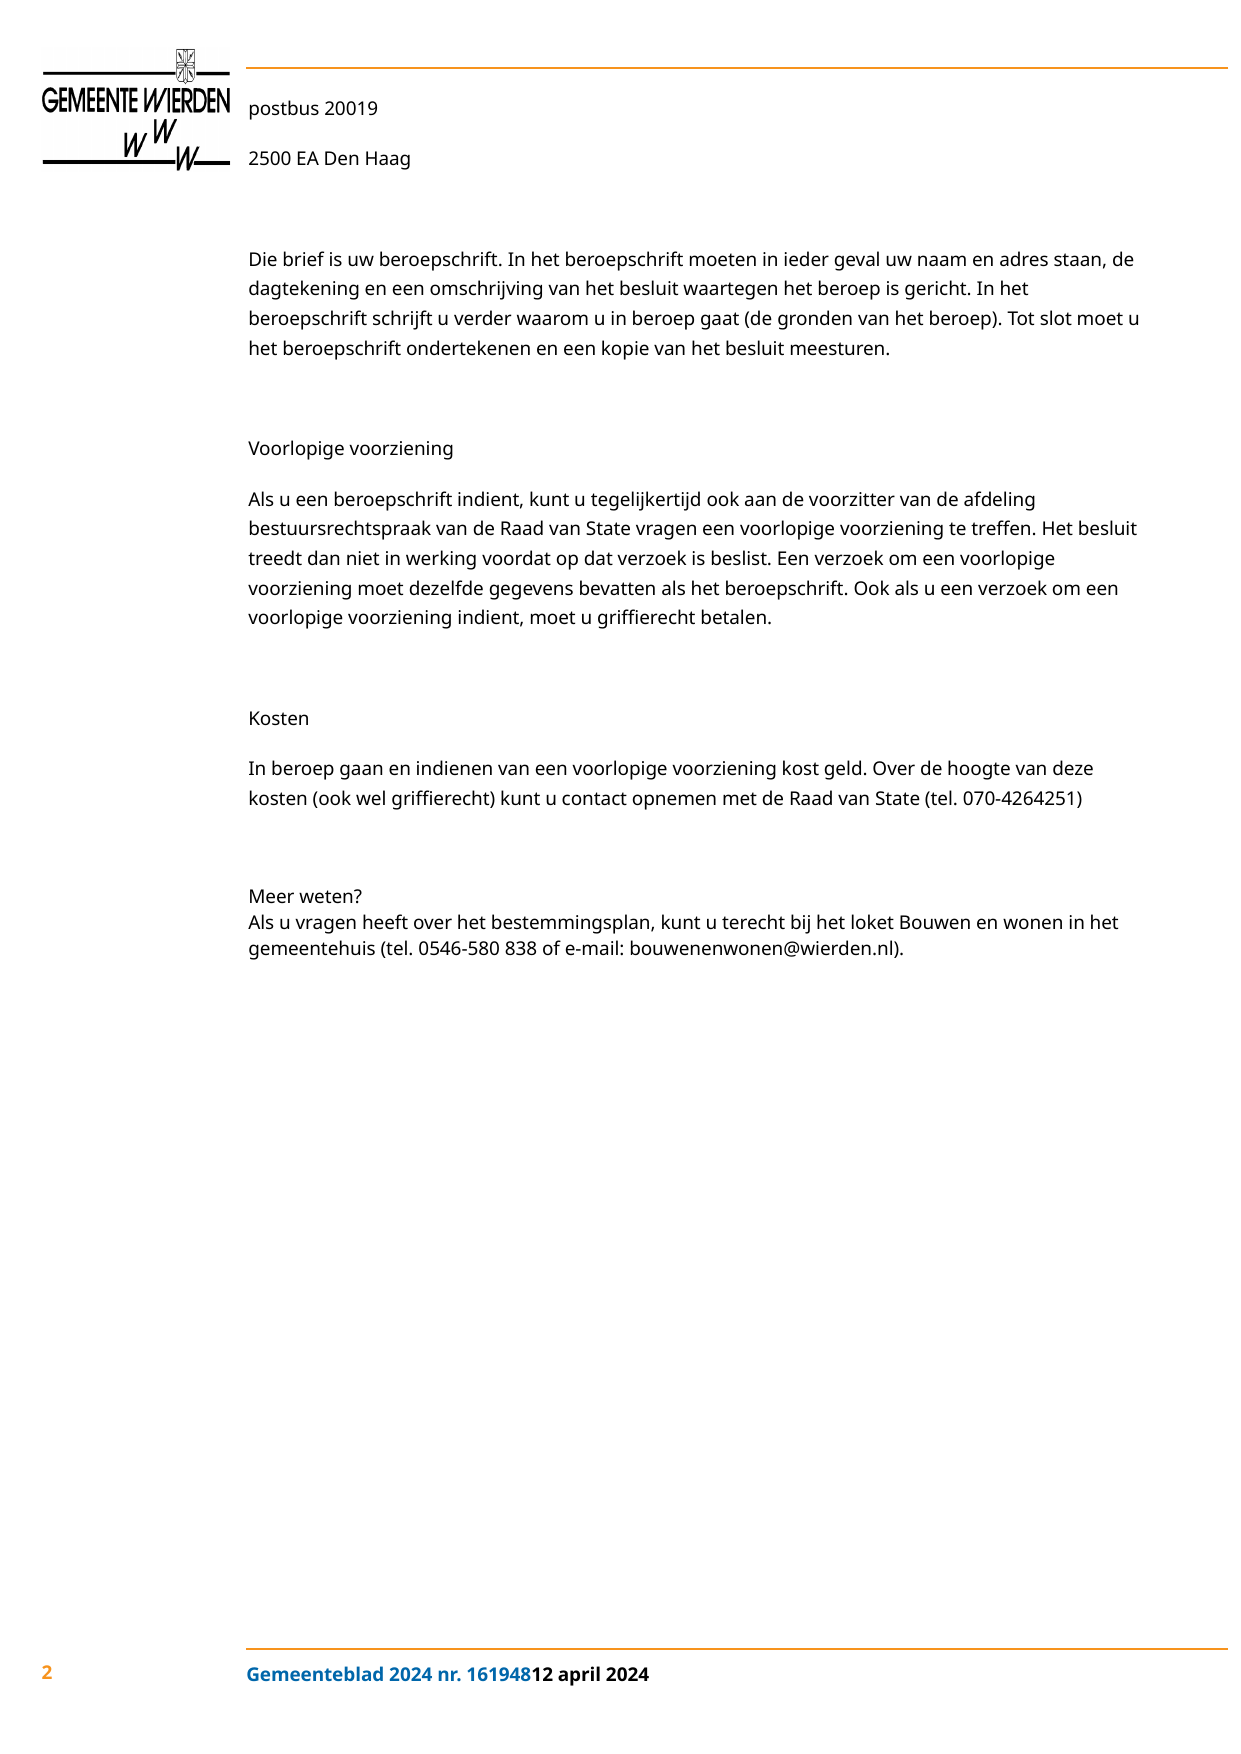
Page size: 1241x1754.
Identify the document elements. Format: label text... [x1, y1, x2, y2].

text Als u een beroepschrift indient, kunt u tegelijkertijd ook aan de voorzitter van de afdeling bestuursrechtspraak van de Raad van State vragen een voorlopige voorziening te treffen. Het besluit treedt dan niet in werking voordat op dat verzoek is beslist. Een verzoek om een voorlopige voorziening moet dezelfde gegevens bevatten als het beroepschrift. Ook als u een verzoek om een voorlopige voorziening indient, moet u griffierecht betalen. [248, 486, 1152, 630]
text Meer weten? [248, 883, 1152, 909]
picture [41, 47, 231, 172]
text In beroep gaan en indienen van een voorlopige voorziening kost geld. Over de hoogte van deze kosten (ook wel griffierecht) kunt u contact opnemen met de Raad van State (tel. 070-4264251) [248, 756, 1152, 811]
text 2500 EA Den Haag [248, 145, 1152, 171]
text Die brief is uw beroepschrift. In het beroepschrift moeten in ieder geval uw naam en adres staan, de dagtekening en een omschrijving van het besluit waartegen het beroep is gericht. In het beroepschrift schrijft u verder waarom u in beroep gaat (de gronden van het beroep). Tot slot moet u het beroepschrift ondertekenen en een kopie van het besluit meesturen. [248, 246, 1152, 361]
text postbus 20019 [248, 95, 1152, 121]
text Kosten [248, 705, 1152, 731]
text Als u vragen heeft over het bestemmingsplan, kunt u terecht bij het loket Bouwen en wonen in het gemeentehuis (tel. 0546-580 838 of e-mail: bouwenenwonen@wierden.nl). [248, 909, 1152, 961]
text Voorlopige voorziening [248, 436, 1152, 461]
